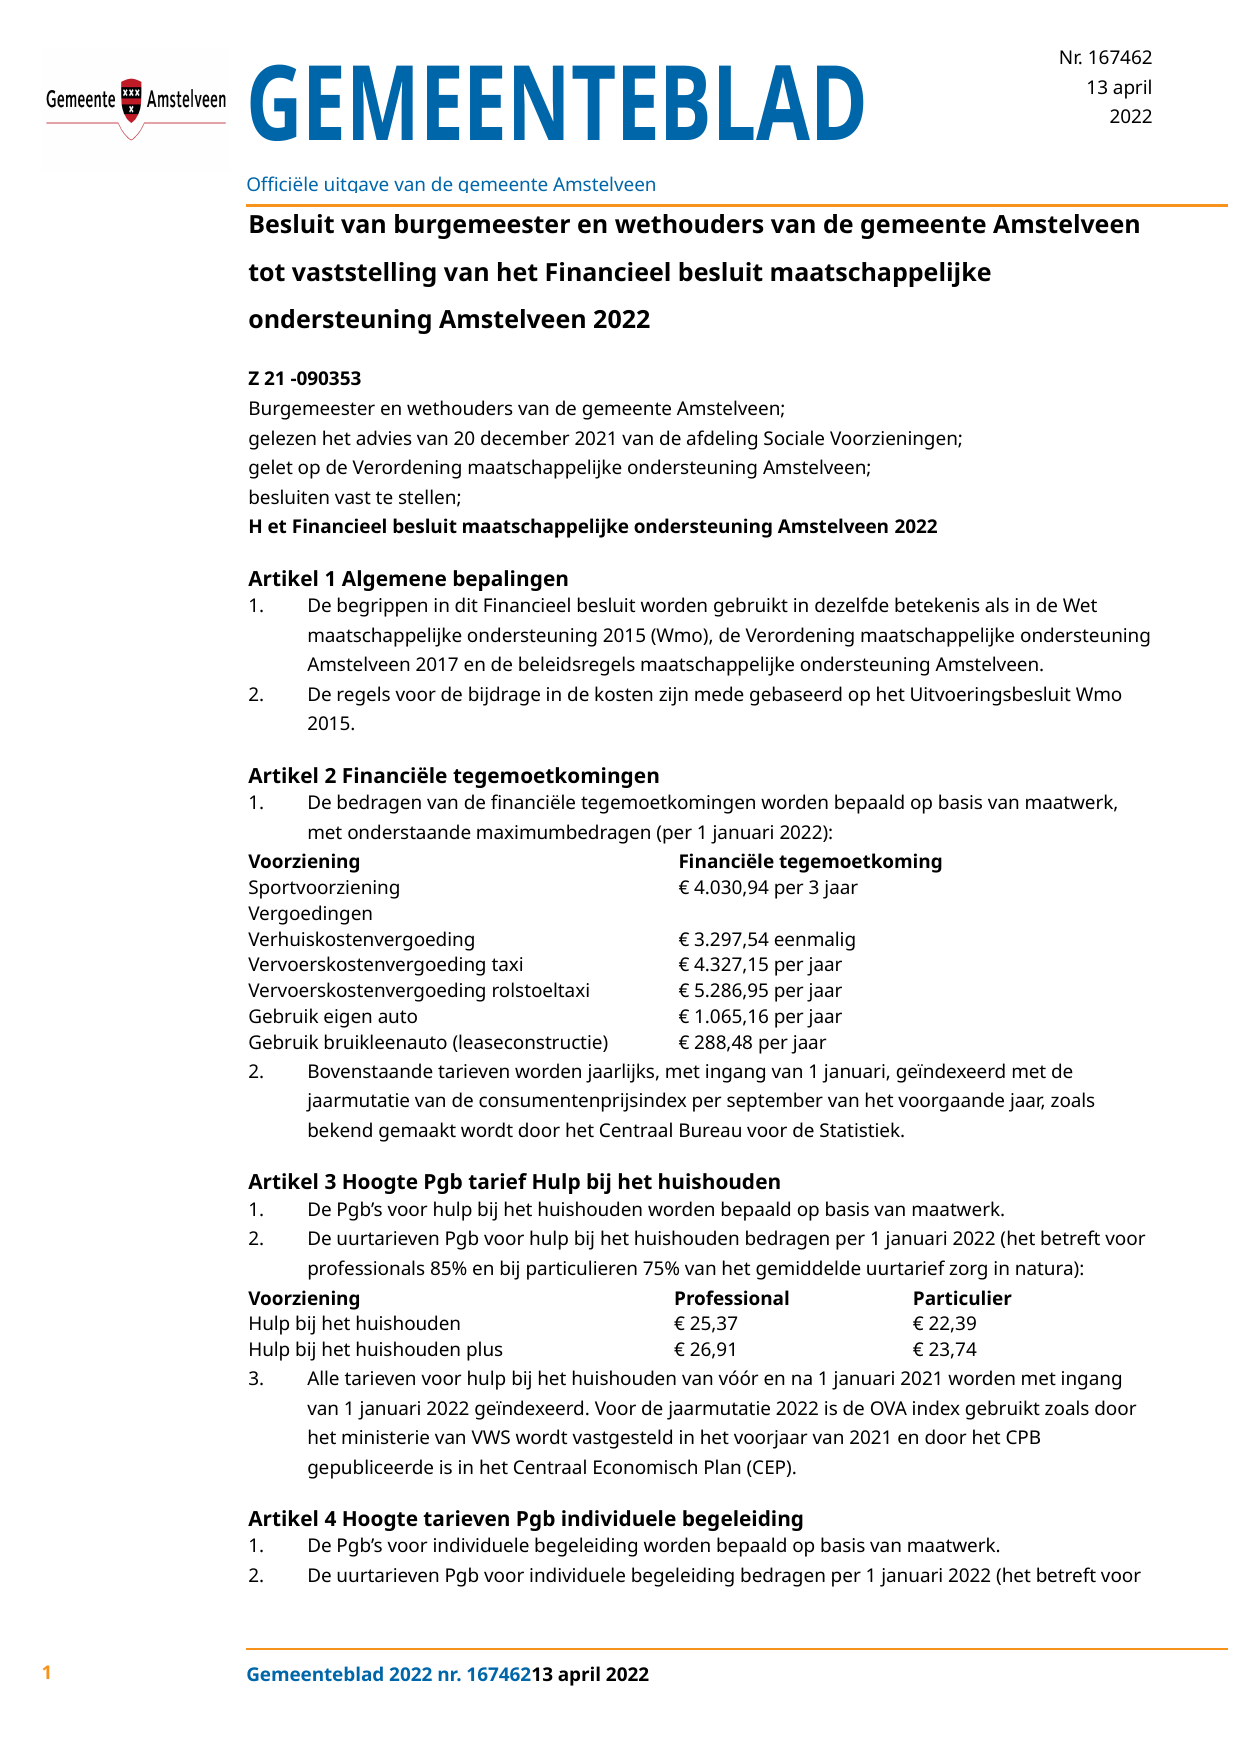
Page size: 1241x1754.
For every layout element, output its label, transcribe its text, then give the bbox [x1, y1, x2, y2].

text H et Financieel besluit maatschappelijke ondersteuning Amstelveen 2022 [248, 513, 1152, 539]
table_header Voorziening [248, 849, 678, 874]
text Artikel 3 Hoogte Pgb tarief Hulp bij het huishouden [248, 1167, 1152, 1196]
list De bedragen van de financiële tegemoetkomingen worden bepaald op basis van maatwerk, met onderstaande maximumbedragen (per 1 januari 2022): [248, 789, 1152, 845]
table_cell € 25,37 [674, 1310, 913, 1336]
table_cell Gebruik bruikleenauto (leaseconstructie) [248, 1029, 678, 1054]
text gelezen het advies van 20 december 2021 van de afdeling Sociale Voorzieningen; [248, 425, 1152, 450]
text Z 21 -090353 [248, 366, 1152, 391]
table_cell € 23,74 [913, 1336, 1152, 1362]
table_cell € 1.065,16 per jaar [678, 1003, 1152, 1029]
table_cell Vervoerskostenvergoeding taxi [248, 952, 678, 977]
picture [41, 47, 231, 172]
text gelet op de Verordening maatschappelijke ondersteuning Amstelveen; [248, 454, 1152, 480]
text Burgemeester en wethouders van de gemeente Amstelveen; [248, 395, 1152, 421]
table_header Professional [674, 1285, 913, 1310]
text Artikel 2 Financiële tegemoetkomingen [248, 761, 1152, 789]
table_cell Vergoedingen [248, 900, 678, 926]
list Alle tarieven voor hulp bij het huishouden van vóór en na 1 januari 2021 worden met ingang van 1 januari 2022 geïndexeerd. Voor de jaarmutatie 2022 is de OVA index gebruikt zoals door het ministerie van VWS wordt vastgesteld in het voorjaar van 2021 en door het CPB gepubliceerde is in het Centraal Economisch Plan (CEP). [248, 1365, 1152, 1479]
table_cell Hulp bij het huishouden [248, 1310, 674, 1336]
list De Pgb’s voor hulp bij het huishouden worden bepaald op basis van maatwerk. [248, 1196, 1152, 1222]
table_cell € 5.286,95 per jaar [678, 978, 1152, 1003]
list De uurtarieven Pgb voor individuele begeleiding bedragen per 1 januari 2022 (het betreft voor [248, 1562, 1152, 1588]
table_cell Hulp bij het huishouden plus [248, 1336, 674, 1362]
table_cell € 4.030,94 per 3 jaar [678, 875, 1152, 900]
list De Pgb’s voor individuele begeleiding worden bepaald op basis van maatwerk. [248, 1533, 1152, 1558]
table_cell € 3.297,54 eenmalig [678, 926, 1152, 952]
list Bovenstaande tarieven worden jaarlijks, met ingang van 1 januari, geïndexeerd met de jaarmutatie van de consumentenprijsindex per september van het voorgaande jaar, zoals bekend gemaakt wordt door het Centraal Bureau voor de Statistiek. [248, 1058, 1152, 1143]
text Artikel 4 Hoogte tarieven Pgb individuele begeleiding [248, 1504, 1152, 1533]
table_cell [678, 900, 1152, 926]
table_cell Sportvoorziening [248, 875, 678, 900]
list De uurtarieven Pgb voor hulp bij het huishouden bedragen per 1 januari 2022 (het betreft voor professionals 85% en bij particulieren 75% van het gemiddelde uurtarief zorg in natura): [248, 1225, 1152, 1281]
table_header Voorziening [248, 1285, 674, 1310]
text Artikel 1 Algemene bepalingen [248, 564, 1152, 592]
list De regels voor de bijdrage in de kosten zijn mede gebaseerd op het Uitvoeringsbesluit Wmo 2015. [248, 681, 1152, 736]
table_cell € 22,39 [913, 1310, 1152, 1336]
text besluiten vast te stellen; [248, 484, 1152, 509]
text Besluit van burgemeester en wethouders van de gemeente Amstelveen tot vaststelling van het Financieel besluit maatschappelijke ondersteuning Amstelveen 2022 [248, 207, 1152, 336]
list De begrippen in dit Financieel besluit worden gebruikt in dezelfde betekenis als in de Wet maatschappelijke ondersteuning 2015 (Wmo), de Verordening maatschappelijke ondersteuning Amstelveen 2017 en de beleidsregels maatschappelijke ondersteuning Amstelveen. [248, 592, 1152, 677]
table_cell € 288,48 per jaar [678, 1029, 1152, 1054]
table_header Financiële tegemoetkoming [678, 849, 1152, 874]
table_cell Vervoerskostenvergoeding rolstoeltaxi [248, 978, 678, 1003]
table_cell € 4.327,15 per jaar [678, 952, 1152, 977]
table_cell Verhuiskostenvergoeding [248, 926, 678, 952]
table_header Particulier [913, 1285, 1152, 1310]
table_cell Gebruik eigen auto [248, 1003, 678, 1029]
table_cell € 26,91 [674, 1336, 913, 1362]
